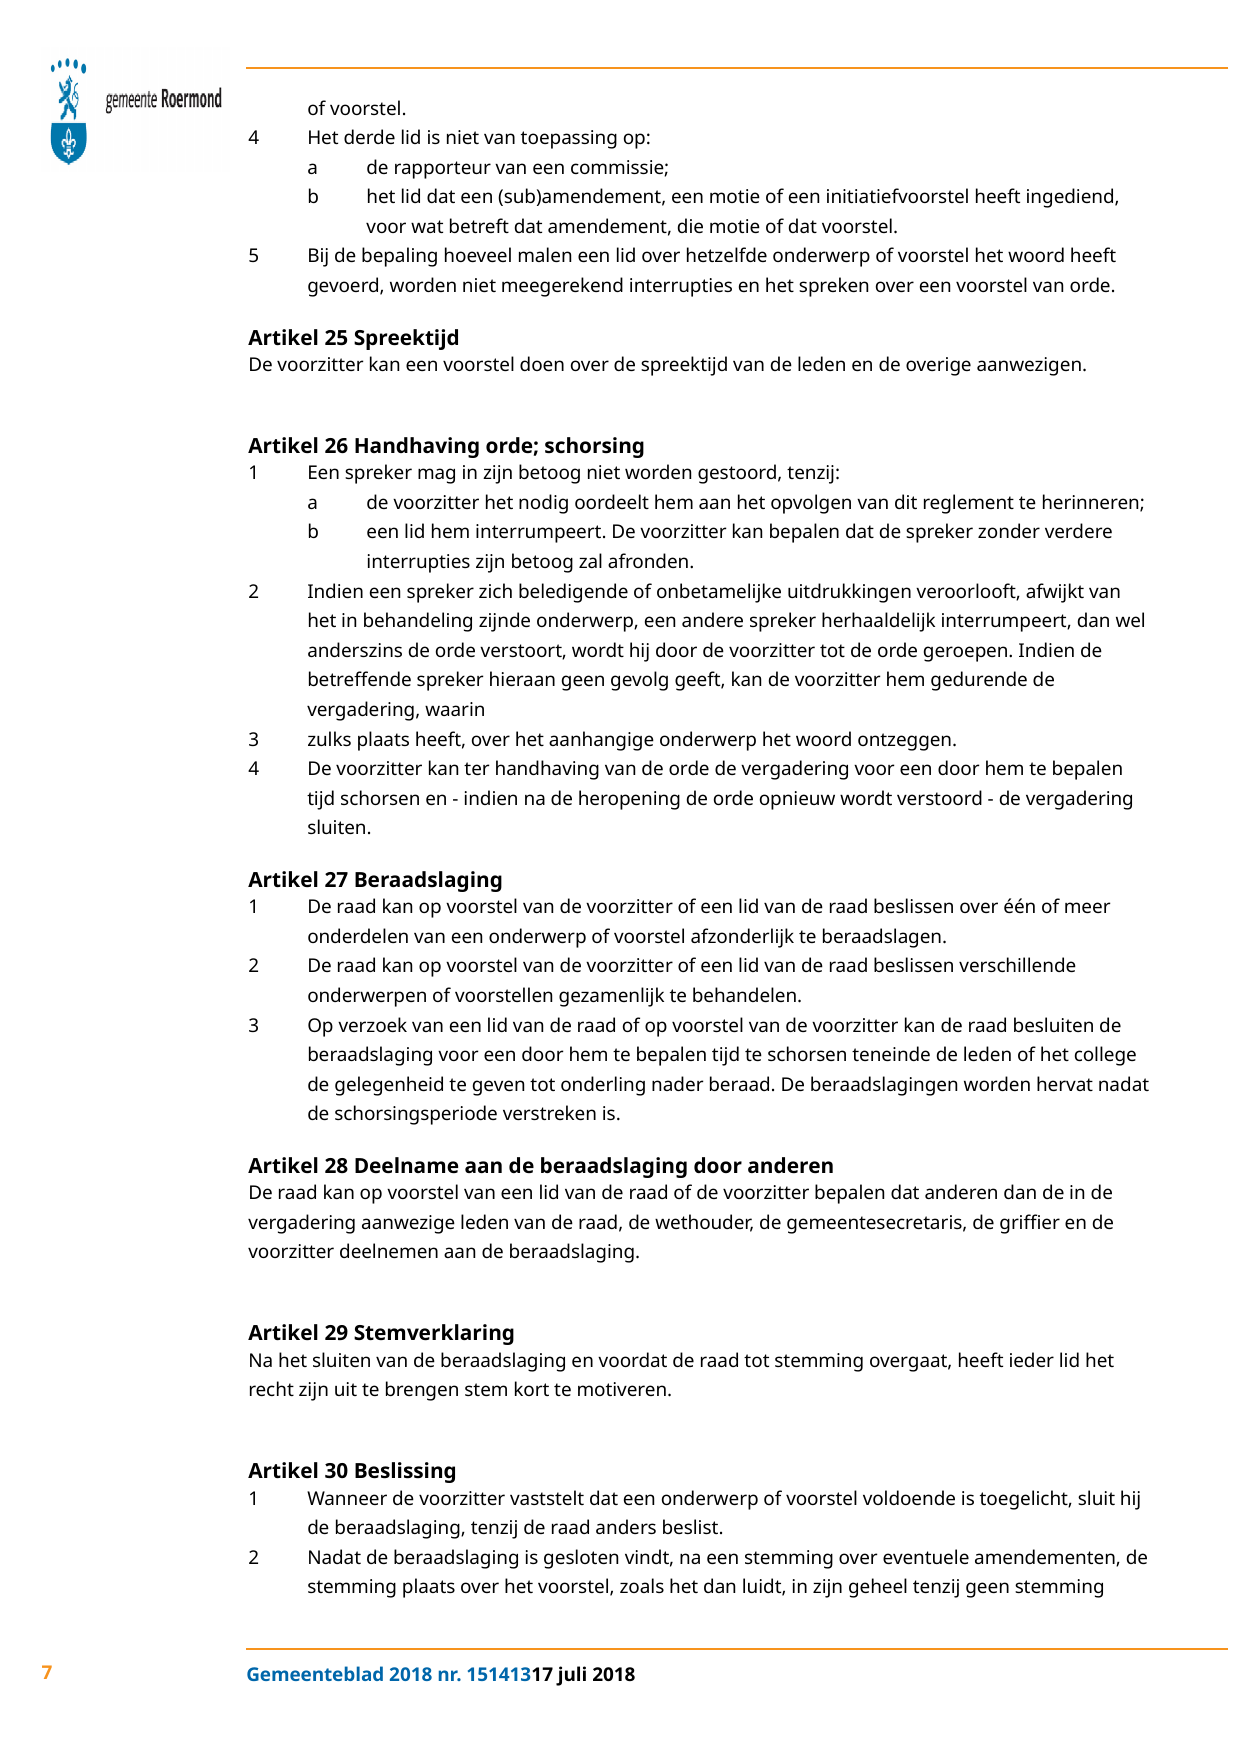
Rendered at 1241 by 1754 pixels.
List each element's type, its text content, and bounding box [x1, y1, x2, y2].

text Artikel 29 Stemverklaring [248, 1318, 1152, 1347]
list Wanneer de voorzitter vaststelt dat een onderwerp of voorstel voldoende is toegelicht, sluit hij de beraadslaging, tenzij de raad anders beslist. [248, 1485, 1152, 1540]
text Artikel 26 Handhaving orde; schorsing [248, 431, 1152, 459]
list De raad kan op voorstel van de voorzitter of een lid van de raad beslissen over één of meer onderdelen van een onderwerp of voorstel afzonderlijk te beraadslagen. [248, 893, 1152, 949]
list het lid dat een (sub)amendement, een motie of een initiatiefvoorstel heeft ingediend, voor wat betreft dat amendement, die motie of dat voorstel. [307, 183, 1152, 239]
list Indien een spreker zich beledigende of onbetamelijke uitdrukkingen veroorlooft, afwijkt van het in behandeling zijnde onderwerp, een andere spreker herhaaldelijk interrumpeert, dan wel anderszins de orde verstoort, wordt hij door de voorzitter tot de orde geroepen. Indien de betreffende spreker hieraan geen gevolg geeft, kan de voorzitter hem gedurende de vergadering, waarin [248, 578, 1152, 722]
text Artikel 30 Beslissing [248, 1457, 1152, 1485]
list of voorstel. [248, 95, 1152, 121]
picture [41, 47, 231, 172]
text Artikel 25 Spreektijd [248, 323, 1152, 351]
list Het derde lid is niet van toepassing op: [248, 124, 1152, 150]
list Nadat de beraadslaging is gesloten vindt, na een stemming over eventuele amendementen, de stemming plaats over het voorstel, zoals het dan luidt, in zijn geheel tenzij geen stemming [248, 1544, 1152, 1599]
list de voorzitter het nodig oordeelt hem aan het opvolgen van dit reglement te herinneren; [307, 489, 1152, 515]
list een lid hem interrumpeert. De voorzitter kan bepalen dat de spreker zonder verdere interrupties zijn betoog zal afronden. [307, 519, 1152, 574]
list De raad kan op voorstel van de voorzitter of een lid van de raad beslissen verschillende onderwerpen of voorstellen gezamenlijk te behandelen. [248, 953, 1152, 1008]
list Een spreker mag in zijn betoog niet worden gestoord, tenzij: [248, 459, 1152, 485]
text Na het sluiten van de beraadslaging en voordat de raad tot stemming overgaat, heeft ieder lid het recht zijn uit te brengen stem kort te motiveren. [248, 1347, 1152, 1402]
text De voorzitter kan een voorstel doen over de spreektijd van de leden en de overige aanwezigen. [248, 351, 1152, 377]
text Artikel 27 Beraadslaging [248, 865, 1152, 893]
list de rapporteur van een commissie; [307, 154, 1152, 180]
list zulks plaats heeft, over het aanhangige onderwerp het woord ontzeggen. [248, 726, 1152, 752]
text Artikel 28 Deelname aan de beraadslaging door anderen [248, 1151, 1152, 1179]
list Bij de bepaling hoeveel malen een lid over hetzelfde onderwerp of voorstel het woord heeft gevoerd, worden niet meegerekend interrupties en het spreken over een voorstel van orde. [248, 243, 1152, 298]
list De voorzitter kan ter handhaving van de orde de vergadering voor een door hem te bepalen tijd schorsen en - indien na de heropening de orde opnieuw wordt verstoord - de vergadering sluiten. [248, 755, 1152, 840]
list Op verzoek van een lid van de raad of op voorstel van de voorzitter kan de raad besluiten de beraadslaging voor een door hem te bepalen tijd te schorsen teneinde de leden of het college de gelegenheid te geven tot onderling nader beraad. De beraadslagingen worden hervat nadat de schorsingsperiode verstreken is. [248, 1012, 1152, 1126]
text De raad kan op voorstel van een lid van de raad of de voorzitter bepalen dat anderen dan de in de vergadering aanwezige leden van de raad, de wethouder, de gemeentesecretaris, de griffier en de voorzitter deelnemen aan de beraadslaging. [248, 1179, 1152, 1264]
